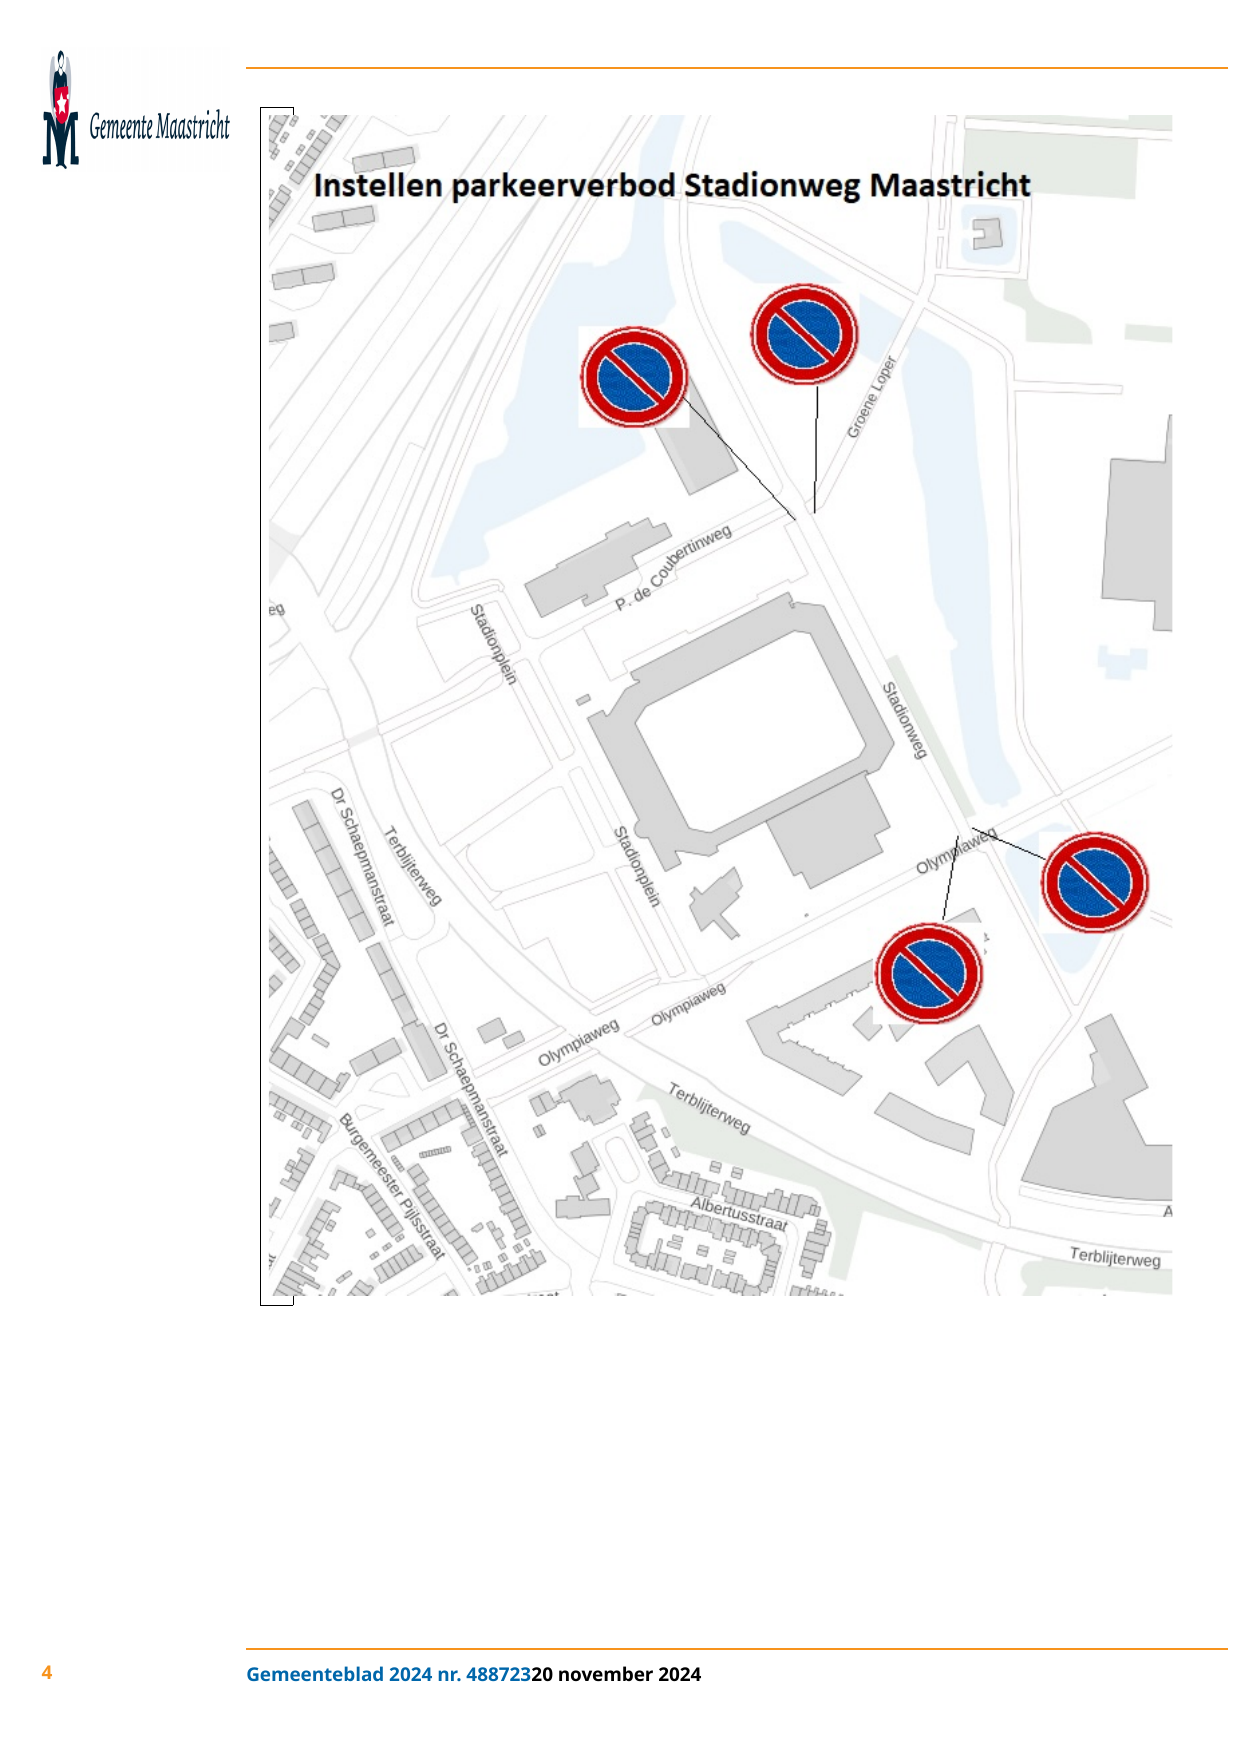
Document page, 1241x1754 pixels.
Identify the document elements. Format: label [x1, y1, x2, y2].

picture [268, 115, 1173, 1296]
picture [41, 47, 231, 172]
